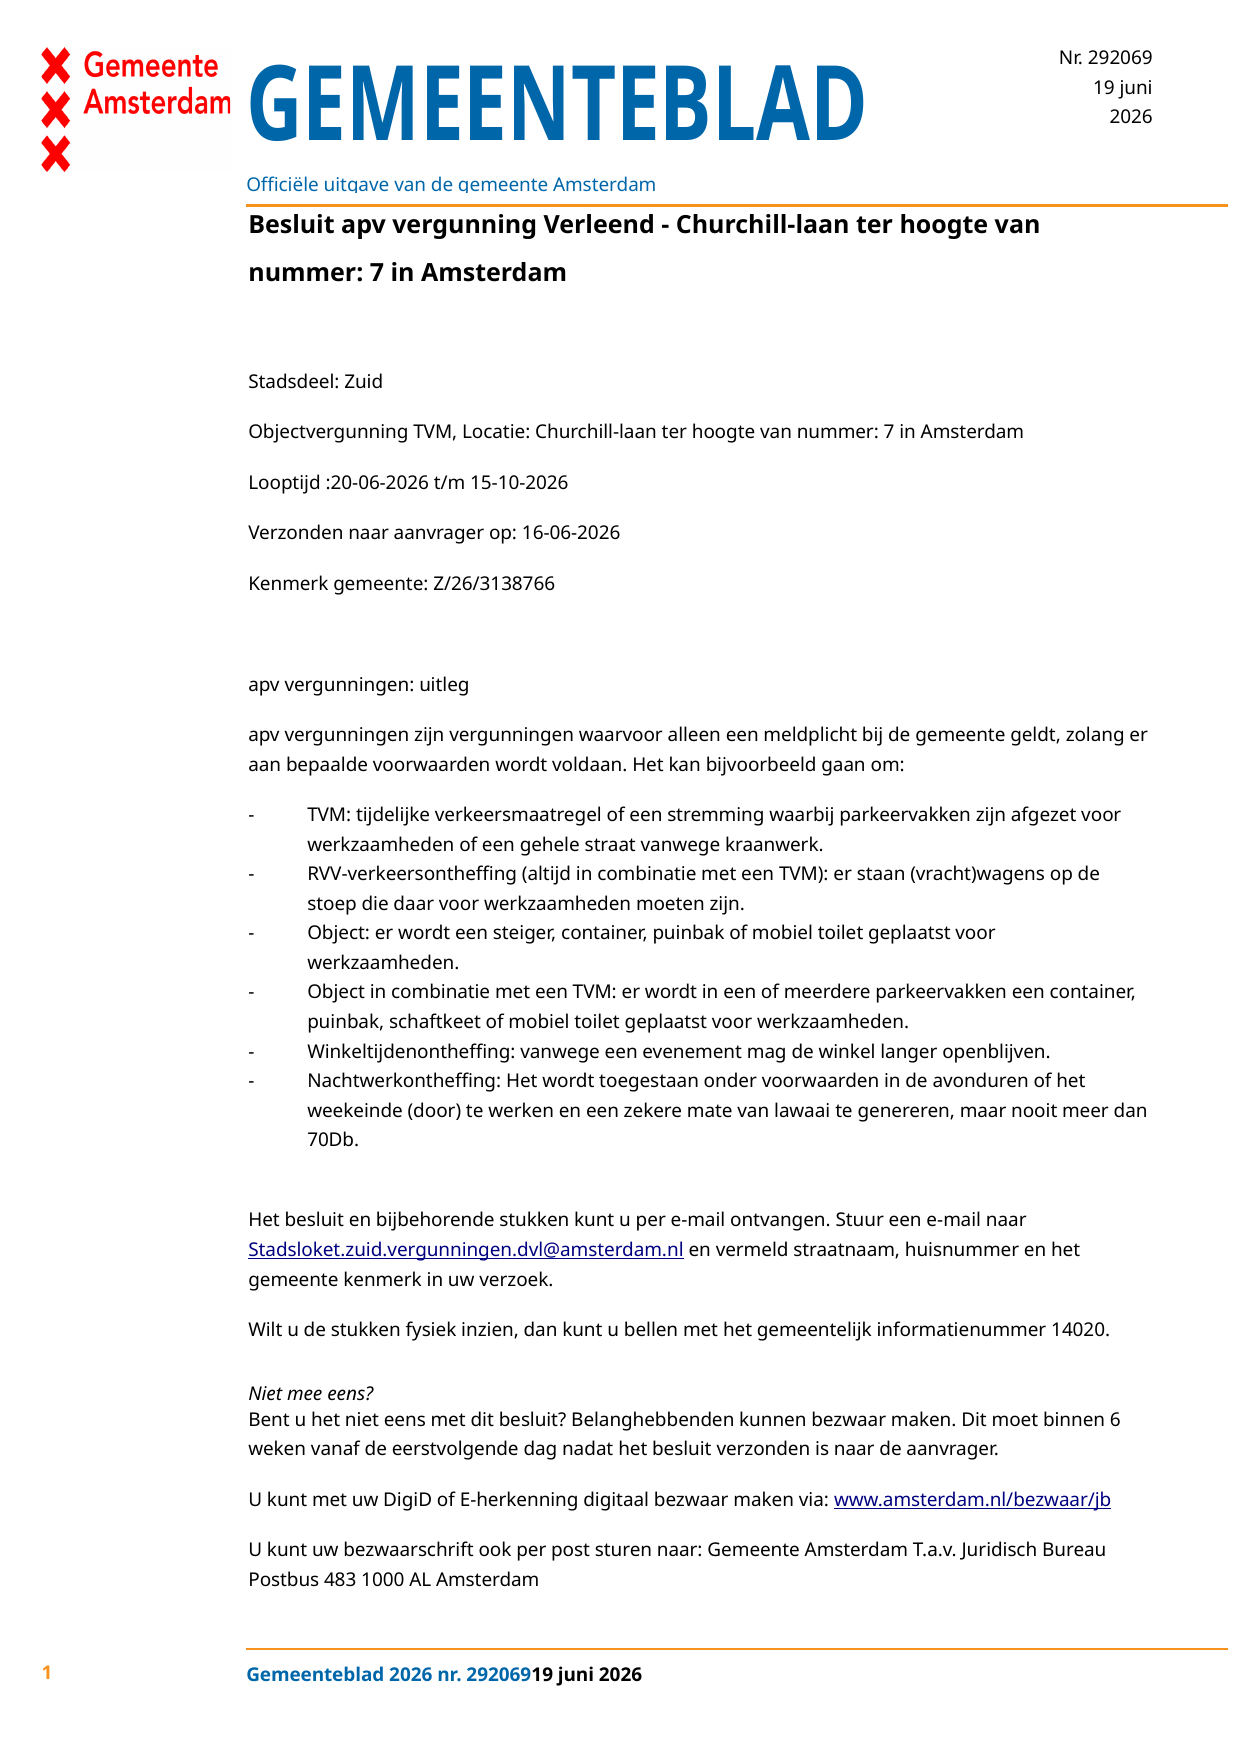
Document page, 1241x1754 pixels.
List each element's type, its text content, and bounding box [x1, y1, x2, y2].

list Winkeltijdenontheffing: vanwege een evenement mag de winkel langer openblijven. [248, 1038, 1152, 1064]
text Niet mee eens? [248, 1380, 1152, 1406]
text apv vergunningen: uitleg [248, 671, 1152, 697]
list TVM: tijdelijke verkeersmaatregel of een stremming waarbij parkeervakken zijn afgezet voor werkzaamheden of een gehele straat vanwege kraanwerk. [248, 801, 1152, 857]
text Het besluit en bijbehorende stukken kunt u per e-mail ontvangen. Stuur een e-mail naar Stadsloket.zuid.vergunningen.dvl@amsterdam.nl en vermeld straatnaam, huisnummer en het gemeente kenmerk in uw verzoek. [248, 1207, 1152, 1292]
text Objectvergunning TVM, Locatie: Churchill-laan ter hoogte van nummer: 7 in Amsterdam [248, 419, 1152, 444]
text Looptijd :20-06-2026 t/m 15-10-2026 [248, 469, 1152, 495]
text Kenmerk gemeente: Z/26/3138766 [248, 570, 1152, 596]
text Wilt u de stukken fysiek inzien, dan kunt u bellen met het gemeentelijk informatienummer 14020. [248, 1316, 1152, 1342]
list Nachtwerkontheffing: Het wordt toegestaan onder voorwaarden in de avonduren of het weekeinde (door) te werken en een zekere mate van lawaai te genereren, maar nooit meer dan 70Db. [248, 1067, 1152, 1152]
list Object in combinatie met een TVM: er wordt in een of meerdere parkeervakken een container, puinbak, schaftkeet of mobiel toilet geplaatst voor werkzaamheden. [248, 979, 1152, 1034]
text apv vergunningen zijn vergunningen waarvoor alleen een meldplicht bij de gemeente geldt, zolang er aan bepaalde voorwaarden wordt voldaan. Het kan bijvoorbeeld gaan om: [248, 721, 1152, 777]
text Verzonden naar aanvrager op: 16-06-2026 [248, 519, 1152, 545]
text Besluit apv vergunning Verleend - Churchill-laan ter hoogte van nummer: 7 in Amsterdam [248, 207, 1152, 288]
list Object: er wordt een steiger, container, puinbak of mobiel toilet geplaatst voor werkzaamheden. [248, 919, 1152, 975]
text Stadsdeel: Zuid [248, 368, 1152, 394]
picture [41, 47, 231, 172]
text U kunt met uw DigiD of E-herkenning digitaal bezwaar maken via: www.amsterdam.nl/bezwaar/jb [248, 1486, 1152, 1512]
list RVV-verkeersontheffing (altijd in combinatie met een TVM): er staan (vracht)wagens op de stoep die daar voor werkzaamheden moeten zijn. [248, 860, 1152, 916]
text U kunt uw bezwaarschrift ook per post sturen naar: Gemeente Amsterdam T.a.v. Juridisch Bureau Postbus 483 1000 AL Amsterdam [248, 1536, 1152, 1592]
text Bent u het niet eens met dit besluit? Belanghebbenden kunnen bezwaar maken. Dit moet binnen 6 weken vanaf de eerstvolgende dag nadat het besluit verzonden is naar de aanvrager. [248, 1406, 1152, 1461]
